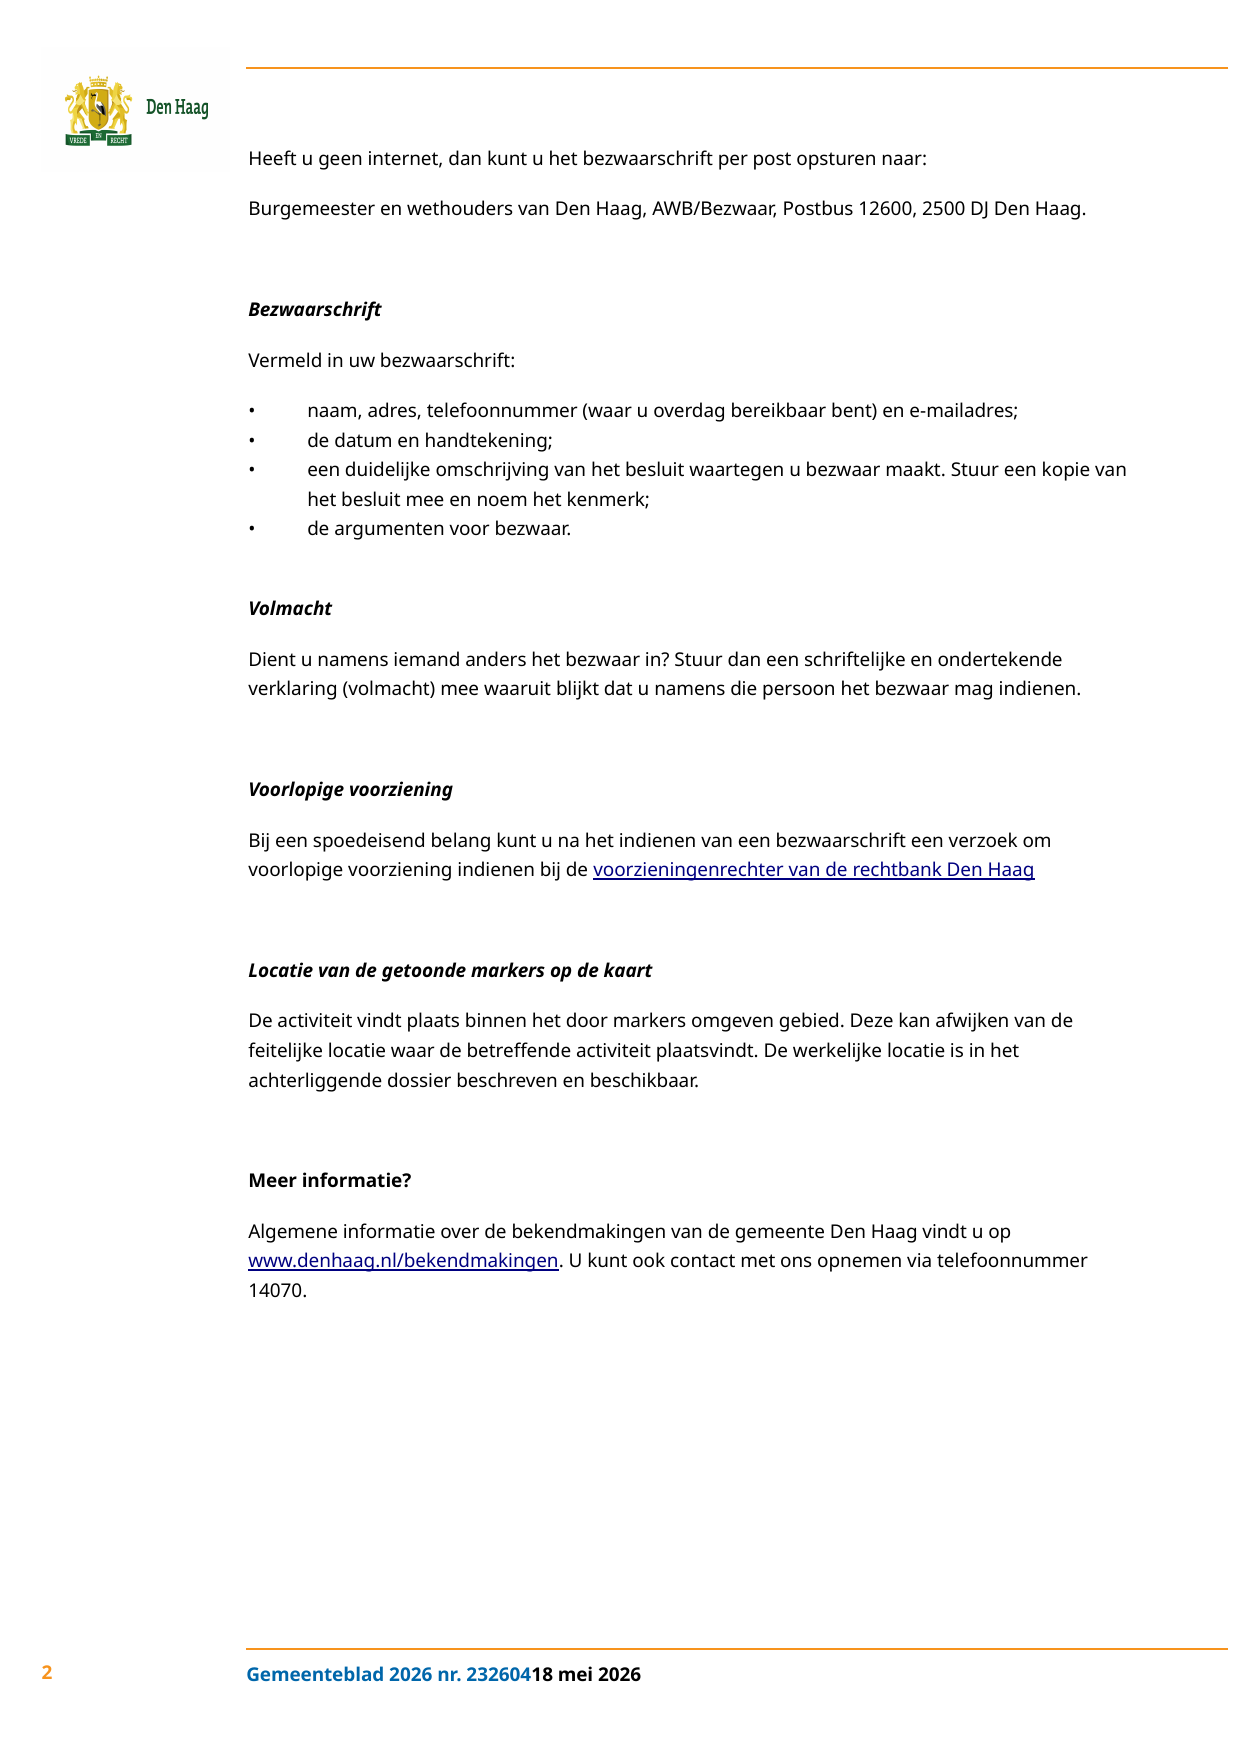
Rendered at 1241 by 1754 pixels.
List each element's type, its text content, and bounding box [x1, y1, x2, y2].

text Meer informatie? [248, 1168, 1152, 1193]
list een duidelijke omschrijving van het besluit waartegen u bezwaar maakt. Stuur een kopie van het besluit mee en noem het kenmerk; [248, 456, 1152, 512]
text Heeft u geen internet, dan kunt u het bezwaarschrift per post opsturen naar: [248, 145, 1152, 171]
text De activiteit vindt plaats binnen het door markers omgeven gebied. Deze kan afwijken van de feitelijke locatie waar de betreffende activiteit plaatsvindt. De werkelijke locatie is in het achterliggende dossier beschreven en beschikbaar. [248, 1008, 1152, 1093]
text Algemene informatie over de bekendmakingen van de gemeente Den Haag vindt u op www.denhaag.nl/bekendmakingen. U kunt ook contact met ons opnemen via telefoonnummer 14070. [248, 1218, 1152, 1303]
text Dient u namens iemand anders het bezwaar in? Stuur dan een schriftelijke en ondertekende verklaring (volmacht) mee waaruit blijkt dat u namens die persoon het bezwaar mag indienen. [248, 646, 1152, 701]
list de datum en handtekening; [248, 427, 1152, 453]
text Burgemeester en wethouders van Den Haag, AWB/Bezwaar, Postbus 12600, 2500 DJ Den Haag. [248, 196, 1152, 221]
list naam, adres, telefoonnummer (waar u overdag bereikbaar bent) en e-mailadres; [248, 397, 1152, 423]
text Volmacht [248, 596, 1152, 621]
picture [41, 47, 231, 172]
list de argumenten voor bezwaar. [248, 516, 1152, 541]
text Bij een spoedeisend belang kunt u na het indienen van een bezwaarschrift een verzoek om voorlopige voorziening indienen bij de voorzieningenrechter van de rechtbank Den Haag [248, 827, 1152, 882]
text Locatie van de getoonde markers op de kaart [248, 957, 1152, 983]
text Bezwaarschrift [248, 296, 1152, 322]
text Vermeld in uw bezwaarschrift: [248, 347, 1152, 373]
text Voorlopige voorziening [248, 776, 1152, 802]
